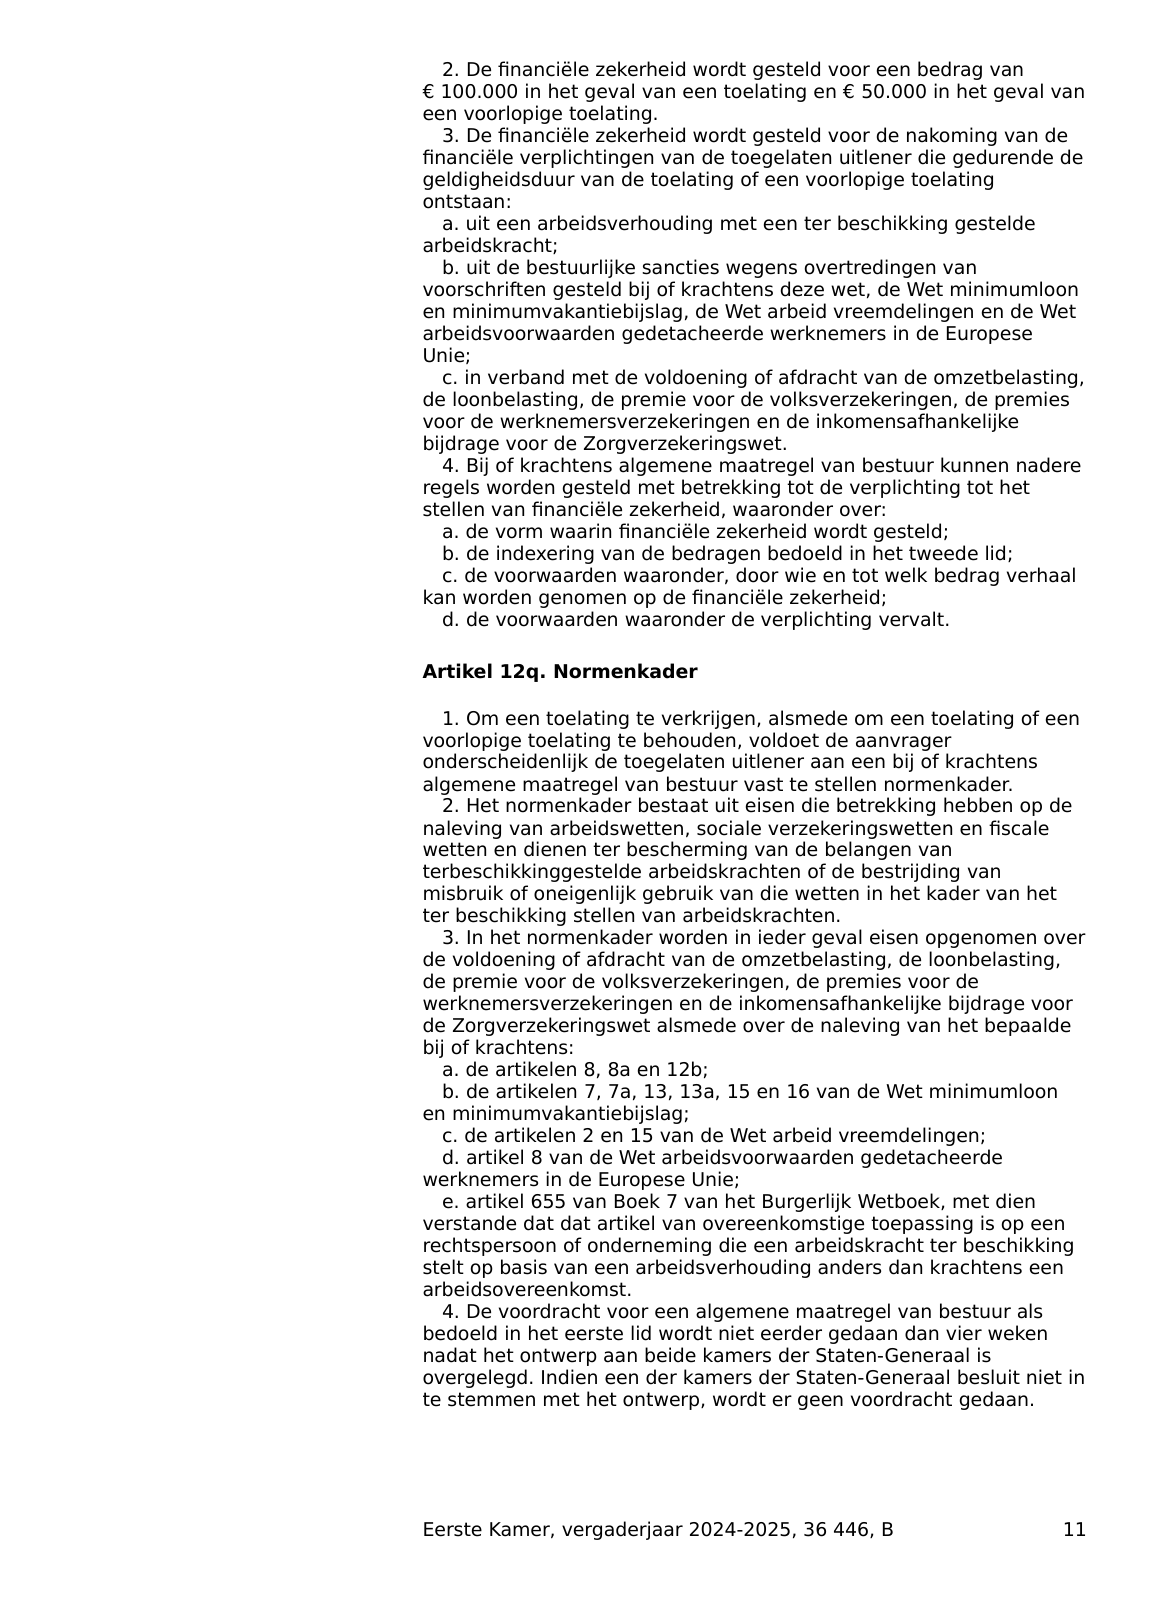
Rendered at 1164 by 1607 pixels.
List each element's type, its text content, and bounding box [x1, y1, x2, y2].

text c. de voorwaarden waaronder, door wie en tot welk bedrag verhaal kan worden genomen op de financiële zekerheid; [422, 564, 1087, 608]
text 3. De financiële zekerheid wordt gesteld voor de nakoming van de financiële verplichtingen van de toegelaten uitlener die gedurende de geldigheidsduur van de toelating of een voorlopige toelating ontstaan: [422, 125, 1087, 213]
text d. artikel 8 van de Wet arbeidsvoorwaarden gedetacheerde werknemers in de Europese Unie; [422, 1147, 1087, 1191]
text d. de voorwaarden waaronder de verplichting vervalt. [422, 608, 1087, 631]
text a. uit een arbeidsverhouding met een ter beschikking gestelde arbeidskracht; [422, 213, 1087, 257]
text 4. De voordracht voor een algemene maatregel van bestuur als bedoeld in het eerste lid wordt niet eerder gedaan dan vier weken nadat het ontwerp aan beide kamers der Staten-Generaal is overgelegd. Indien een der kamers der Staten-Generaal besluit niet in te stemmen met het ontwerp, wordt er geen voordracht gedaan. [422, 1301, 1087, 1411]
text 3. In het normenkader worden in ieder geval eisen opgenomen over de voldoening of afdracht van de omzetbelasting, de loonbelasting, de premie voor de volksverzekeringen, de premies voor de werknemersverzekeringen en de inkomensafhankelijke bijdrage voor de Zorgverzekeringswet alsmede over de naleving van het bepaalde bij of krachtens: [422, 927, 1087, 1059]
text 2. Het normenkader bestaat uit eisen die betrekking hebben op de naleving van arbeidswetten, sociale verzekeringswetten en fiscale wetten en dienen ter bescherming van de belangen van terbeschikkinggestelde arbeidskrachten of de bestrijding van misbruik of oneigenlijk gebruik van die wetten in het kader van het ter beschikking stellen van arbeidskrachten. [422, 795, 1087, 927]
text b. de artikelen 7, 7a, 13, 13a, 15 en 16 van de Wet minimumloon en minimumvakantiebijslag; [422, 1081, 1087, 1125]
text c. de artikelen 2 en 15 van de Wet arbeid vreemdelingen; [422, 1125, 1087, 1147]
text b. de indexering van de bedragen bedoeld in het tweede lid; [422, 543, 1087, 564]
text e. artikel 655 van Boek 7 van het Burgerlijk Wetboek, met dien verstande dat dat artikel van overeenkomstige toepassing is op een rechtspersoon of onderneming die een arbeidskracht ter beschikking stelt op basis van een arbeidsverhouding anders dan krachtens een arbeidsovereenkomst. [422, 1191, 1087, 1301]
text 2. De financiële zekerheid wordt gesteld voor een bedrag van € 100.000 in het geval van een toelating en € 50.000 in het geval van een voorlopige toelating. [422, 59, 1087, 125]
subtitle Artikel 12q. Normenkader [422, 661, 1087, 682]
text a. de artikelen 8, 8a en 12b; [422, 1059, 1087, 1081]
text a. de vorm waarin financiële zekerheid wordt gesteld; [422, 521, 1087, 543]
text b. uit de bestuurlijke sancties wegens overtredingen van voorschriften gesteld bij of krachtens deze wet, de Wet minimumloon en minimumvakantiebijslag, de Wet arbeid vreemdelingen en de Wet arbeidsvoorwaarden gedetacheerde werknemers in de Europese Unie; [422, 257, 1087, 367]
text 4. Bij of krachtens algemene maatregel van bestuur kunnen nadere regels worden gesteld met betrekking tot de verplichting tot het stellen van financiële zekerheid, waaronder over: [422, 455, 1087, 521]
text 1. Om een toelating te verkrijgen, alsmede om een toelating of een voorlopige toelating te behouden, voldoet de aanvrager onderscheidenlijk de toegelaten uitlener aan een bij of krachtens algemene maatregel van bestuur vast te stellen normenkader. [422, 707, 1087, 795]
text c. in verband met de voldoening of afdracht van de omzetbelasting, de loonbelasting, de premie voor de volksverzekeringen, de premies voor de werknemersverzekeringen en de inkomensafhankelijke bijdrage voor de Zorgverzekeringswet. [422, 367, 1087, 455]
